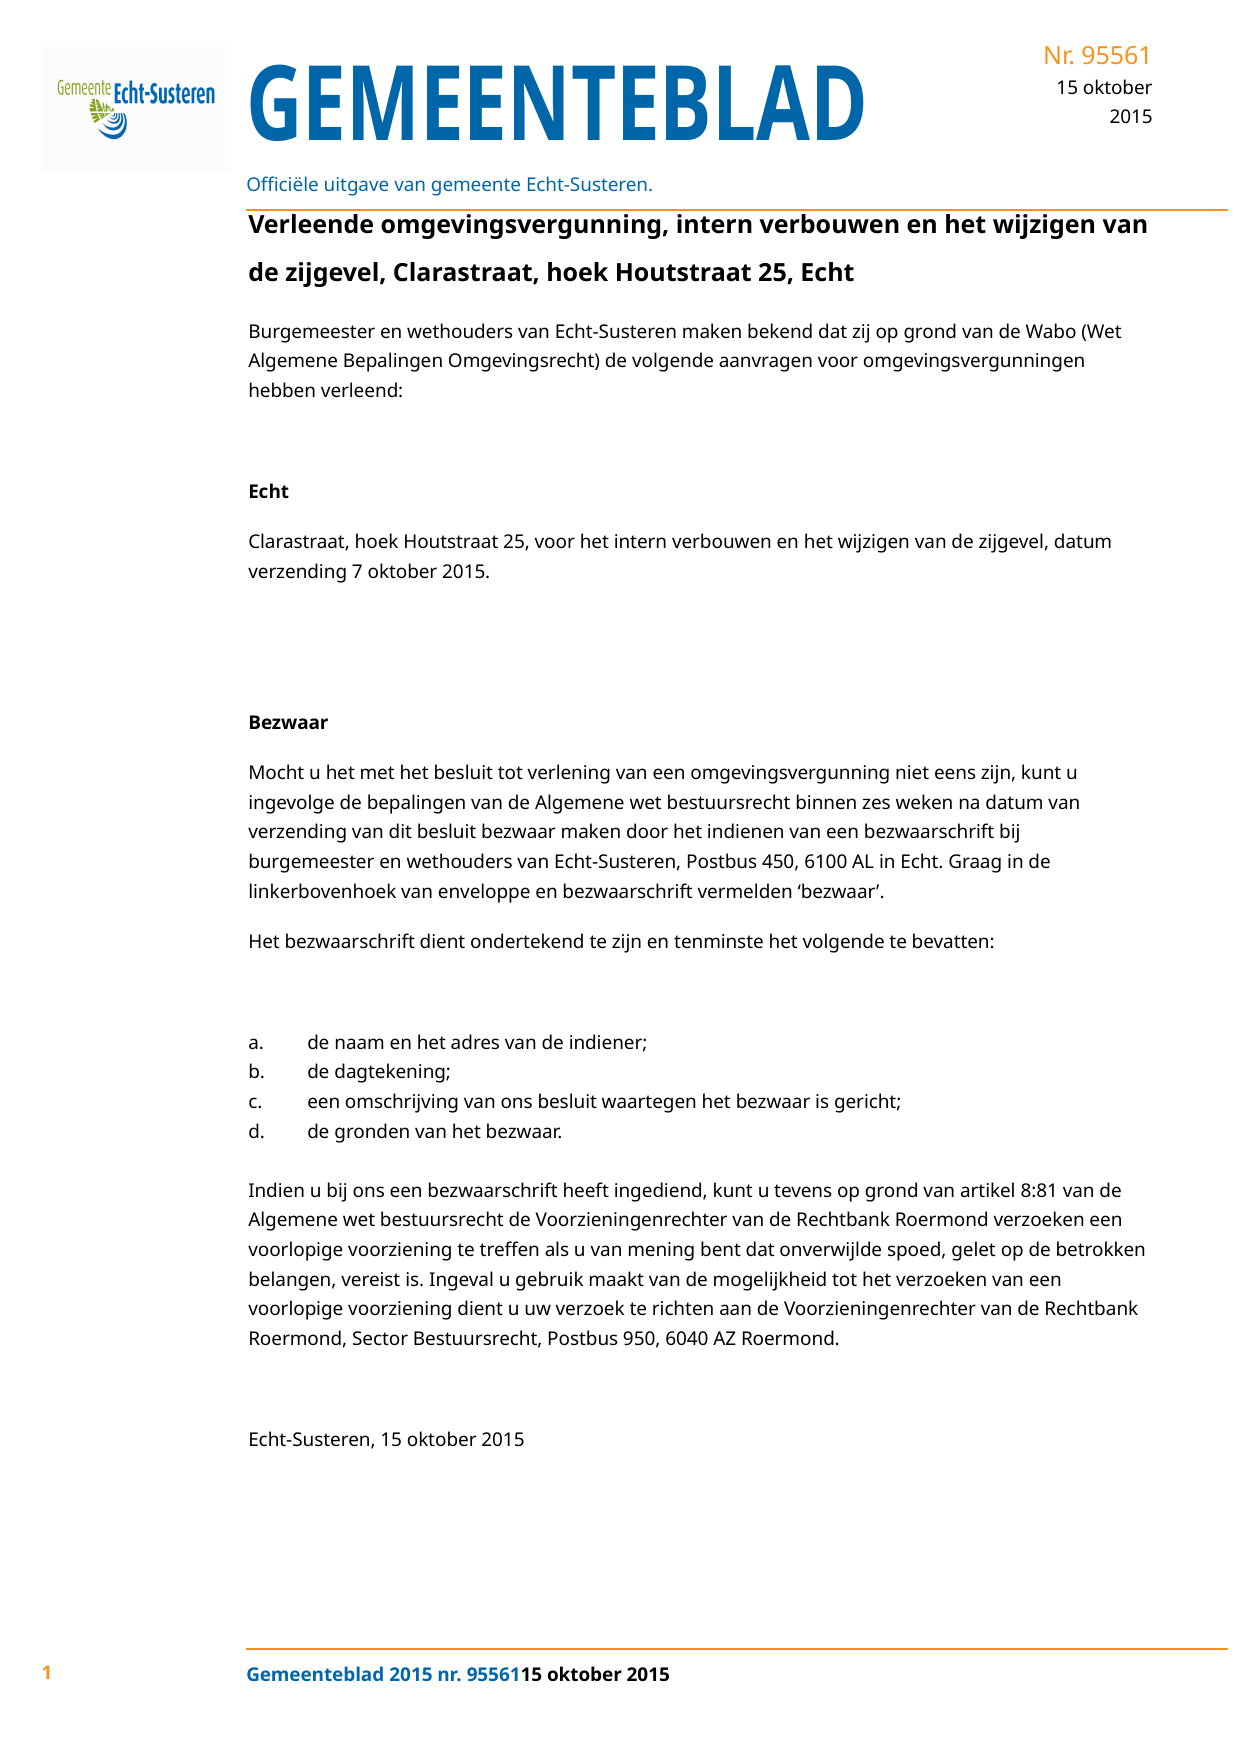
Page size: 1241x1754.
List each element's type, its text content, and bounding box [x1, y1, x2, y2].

list de gronden van het bezwaar. [248, 1118, 1152, 1144]
text Burgemeester en wethouders van Echt-Susteren maken bekend dat zij op grond van de Wabo (Wet Algemene Bepalingen Omgevingsrecht) de volgende aanvragen voor omgevingsvergunningen hebben verleend: [248, 318, 1152, 403]
text Mocht u het met het besluit tot verlening van een omgevingsvergunning niet eens zijn, kunt u ingevolge de bepalingen van de Algemene wet bestuursrecht binnen zes weken na datum van verzending van dit besluit bezwaar maken door het indienen van een bezwaarschrift bij burgemeester en wethouders van Echt-Susteren, Postbus 450, 6100 AL in Echt. Graag in de linkerbovenhoek van enveloppe en bezwaarschrift vermelden ‘bezwaar’. [248, 759, 1152, 904]
list een omschrijving van ons besluit waartegen het bezwaar is gericht; [248, 1088, 1152, 1114]
text Indien u bij ons een bezwaarschrift heeft ingediend, kunt u tevens op grond van artikel 8:81 van de Algemene wet bestuursrecht de Voorzieningenrechter van de Rechtbank Roermond verzoeken een voorlopige voorziening te treffen als u van mening bent dat onverwijlde spoed, gelet op de betrokken belangen, vereist is. Ingeval u gebruik maakt van de mogelijkheid tot het verzoeken van een voorlopige voorziening dient u uw verzoek te richten aan de Voorzieningenrechter van de Rechtbank Roermond, Sector Bestuursrecht, Postbus 950, 6040 AZ Roermond. [248, 1177, 1152, 1351]
picture [41, 47, 231, 172]
text Verleende omgevingsvergunning, intern verbouwen en het wijzigen van de zijgevel, Clarastraat, hoek Houtstraat 25, Echt [248, 211, 1152, 288]
text Echt-Susteren, 15 oktober 2015 [248, 1426, 1152, 1452]
text Echt [248, 478, 1152, 504]
text Clarastraat, hoek Houtstraat 25, voor het intern verbouwen en het wijzigen van de zijgevel, datum verzending 7 oktober 2015. [248, 528, 1152, 584]
text Bezwaar [248, 709, 1152, 735]
list de dagtekening; [248, 1059, 1152, 1084]
text Het bezwaarschrift dient ondertekend te zijn en tenminste het volgende te bevatten: [248, 928, 1152, 954]
list de naam en het adres van de indiener; [248, 1029, 1152, 1055]
